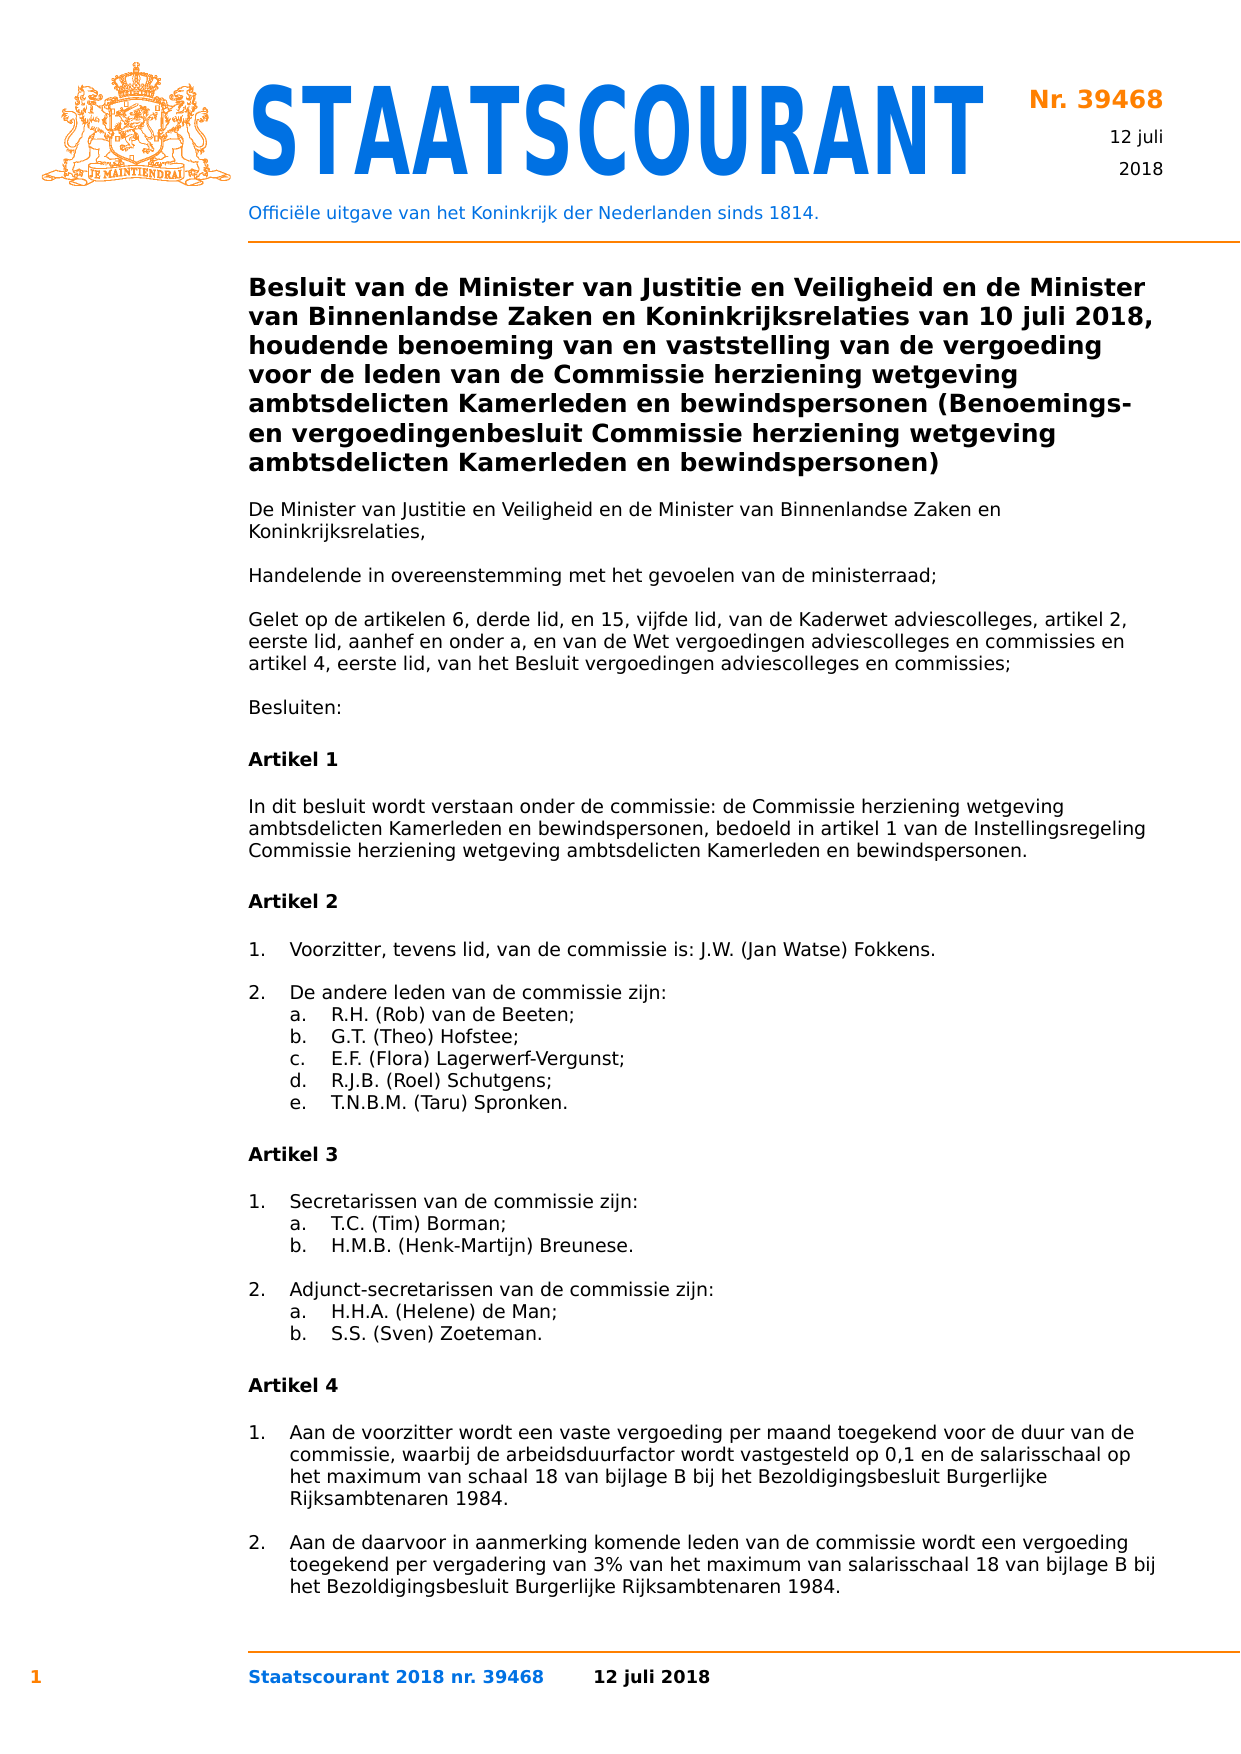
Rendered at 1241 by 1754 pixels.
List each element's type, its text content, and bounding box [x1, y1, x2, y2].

table_cell 12 juli [998, 121, 1240, 153]
text a. H.H.A. (Helene) de Man; [289, 1301, 1163, 1323]
text Handelende in overeenstemming met het gevoelen van de ministerraad; [248, 565, 1163, 587]
table_cell Officiële uitgave van het Koninkrijk der Nederlanden sinds 1814. [248, 203, 1240, 241]
text d. R.J.B. (Roel) Schutgens; [289, 1070, 1163, 1092]
text e. T.N.B.M. (Taru) Spronken. [289, 1092, 1163, 1114]
text Besluiten: [248, 697, 1163, 718]
subtitle Artikel 2 [248, 891, 1163, 913]
text In dit besluit wordt verstaan onder de commissie: de Commissie herziening wetgeving ambtsdelicten Kamerleden en bewindspersonen, bedoeld in artikel 1 van de Instellingsregeling Commissie herziening wetgeving ambtsdelicten Kamerleden en bewindspersonen. [248, 796, 1163, 861]
text a. T.C. (Tim) Borman; [289, 1213, 1163, 1235]
text Gelet op de artikelen 6, derde lid, en 15, vijfde lid, van de Kaderwet adviescolleges, artikel 2, eerste lid, aanhef en onder a, en van de Wet vergoedingen adviescolleges en commissies en artikel 4, eerste lid, van het Besluit vergoedingen adviescolleges en commissies; [248, 609, 1163, 675]
picture [41, 62, 231, 186]
text 2. Adjunct-secretarissen van de commissie zijn: [248, 1279, 1163, 1301]
subtitle Artikel 1 [248, 748, 1163, 771]
text c. E.F. (Flora) Lagerwerf-Vergunst; [289, 1048, 1163, 1070]
text 1. Aan de voorzitter wordt een vaste vergoeding per maand toegekend voor de duur van de commissie, waarbij de arbeidsduurfactor wordt vastgesteld op 0,1 en de salarisschaal op het maximum van schaal 18 van bijlage B bij het Bezoldigingsbesluit Burgerlijke Rijksambtenaren 1984. [248, 1422, 1163, 1510]
text 1. Voorzitter, tevens lid, van de commissie is: J.W. (Jan Watse) Fokkens. [248, 938, 1163, 960]
table_cell 2018 [998, 153, 1240, 203]
text b. G.T. (Theo) Hofstee; [289, 1026, 1163, 1048]
table_header [25, 62, 248, 241]
text a. R.H. (Rob) van de Beeten; [289, 1004, 1163, 1026]
table_header Nr. 39468 [998, 62, 1240, 121]
subtitle Artikel 3 [248, 1144, 1163, 1166]
text b. H.M.B. (Henk-Martijn) Breunese. [289, 1235, 1163, 1257]
subtitle Artikel 4 [248, 1375, 1163, 1397]
subtitle Besluit van de Minister van Justitie en Veiligheid en de Minister van Binnenlandse Zaken en Koninkrijksrelaties van 10 juli 2018, houdende benoeming van en vaststelling van de vergoeding voor de leden van de Commissie herziening wetgeving ambtsdelicten Kamerleden en bewindspersonen (Benoemings- en vergoedingenbesluit Commissie herziening wetgeving ambtsdelicten Kamerleden en bewindspersonen) [248, 273, 1163, 477]
text b. S.S. (Sven) Zoeteman. [289, 1323, 1163, 1345]
text 2. De andere leden van de commissie zijn: [248, 982, 1163, 1004]
text De Minister van Justitie en Veiligheid en de Minister van Binnenlandse Zaken en Koninkrijksrelaties, [248, 499, 1163, 543]
text 2. Aan de daarvoor in aanmerking komende leden van de commissie wordt een vergoeding toegekend per vergadering van 3% van het maximum van salarisschaal 18 van bijlage B bij het Bezoldigingsbesluit Burgerlijke Rijksambtenaren 1984. [248, 1532, 1163, 1598]
text 1. Secretarissen van de commissie zijn: [248, 1191, 1163, 1213]
table_header STAATSCOURANT [248, 62, 998, 203]
